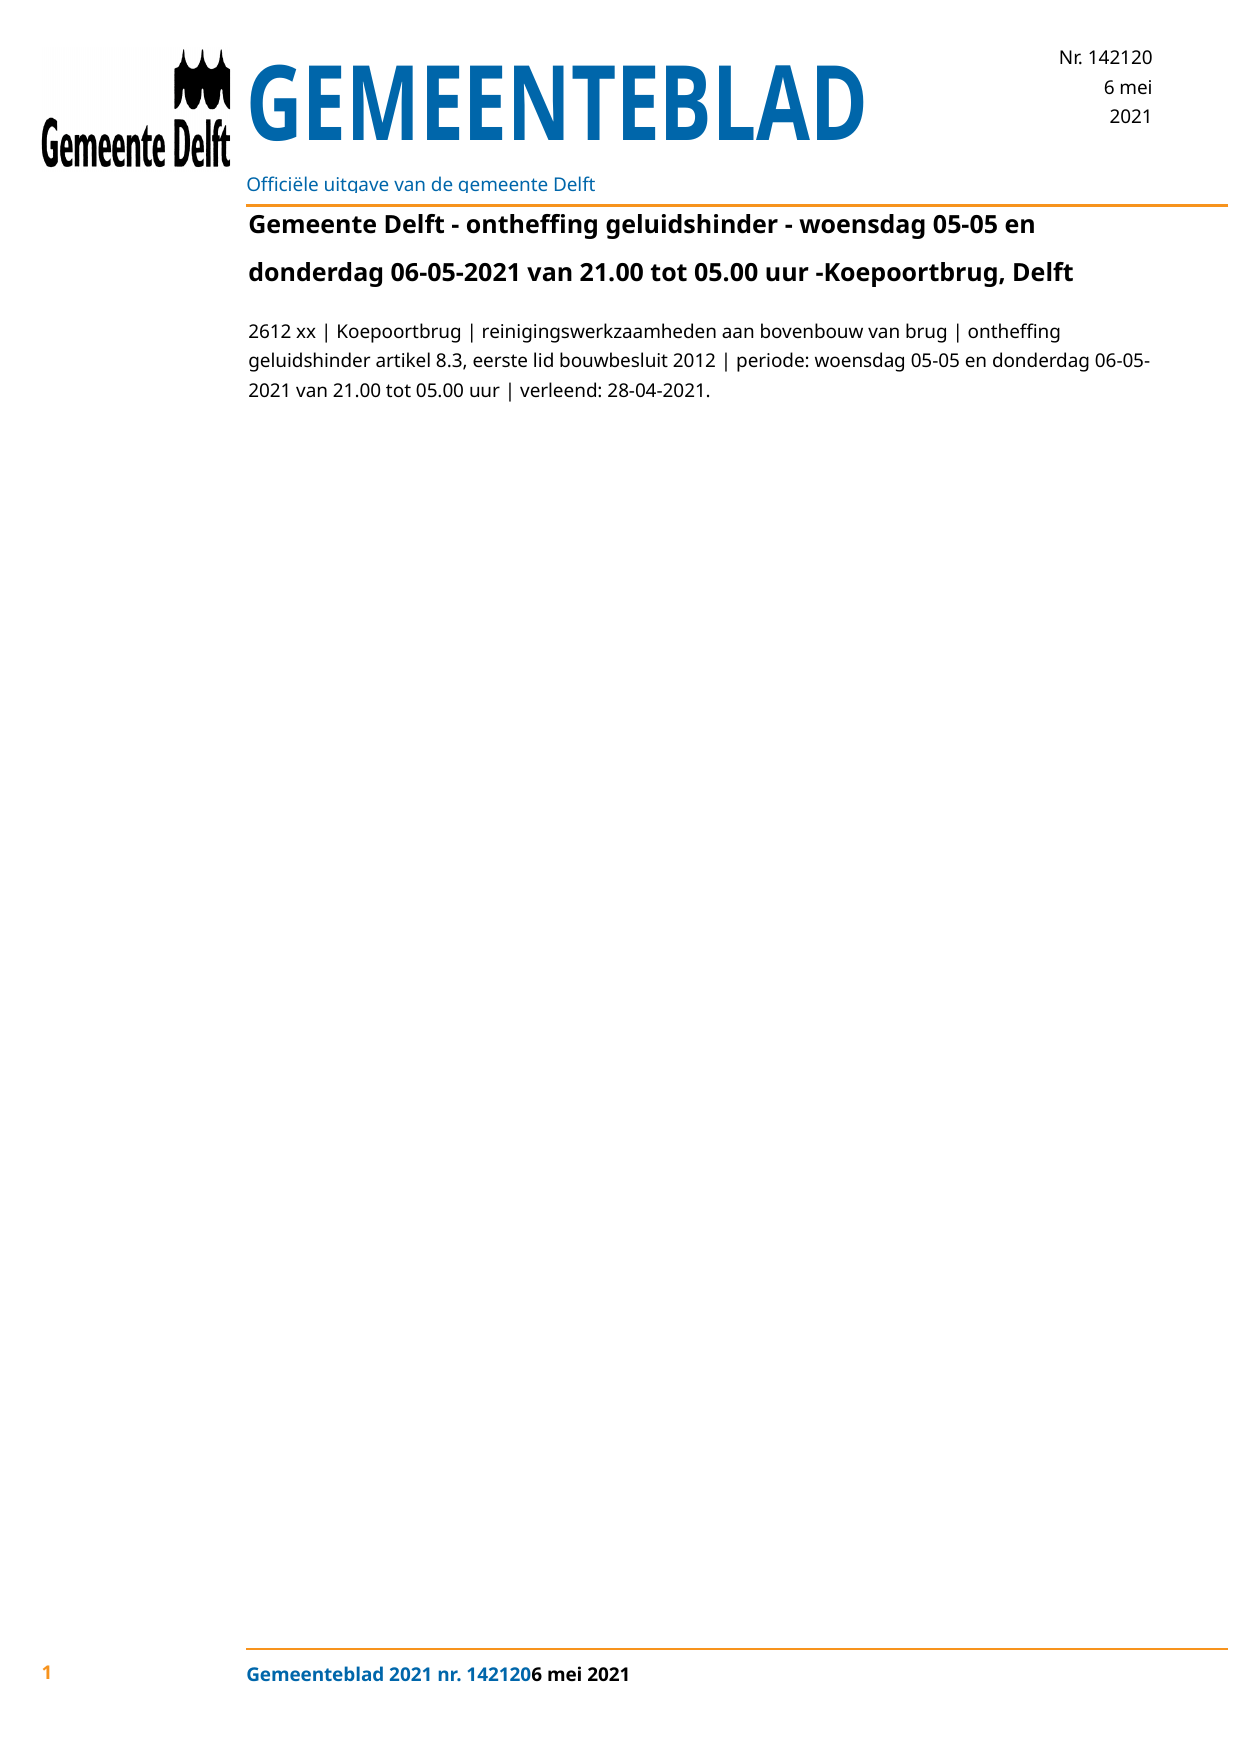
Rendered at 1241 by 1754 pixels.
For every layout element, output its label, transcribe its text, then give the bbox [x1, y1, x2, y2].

picture [41, 47, 231, 172]
text Gemeente Delft - ontheffing geluidshinder - woensdag 05-05 en donderdag 06-05-2021 van 21.00 tot 05.00 uur -Koepoortbrug, Delft [248, 207, 1152, 288]
text 2612 xx | Koepoortbrug | reinigingswerkzaamheden aan bovenbouw van brug | ontheffing geluidshinder artikel 8.3, eerste lid bouwbesluit 2012 | periode: woensdag 05-05 en donderdag 06-05-2021 van 21.00 tot 05.00 uur | verleend: 28-04-2021. [248, 318, 1152, 403]
